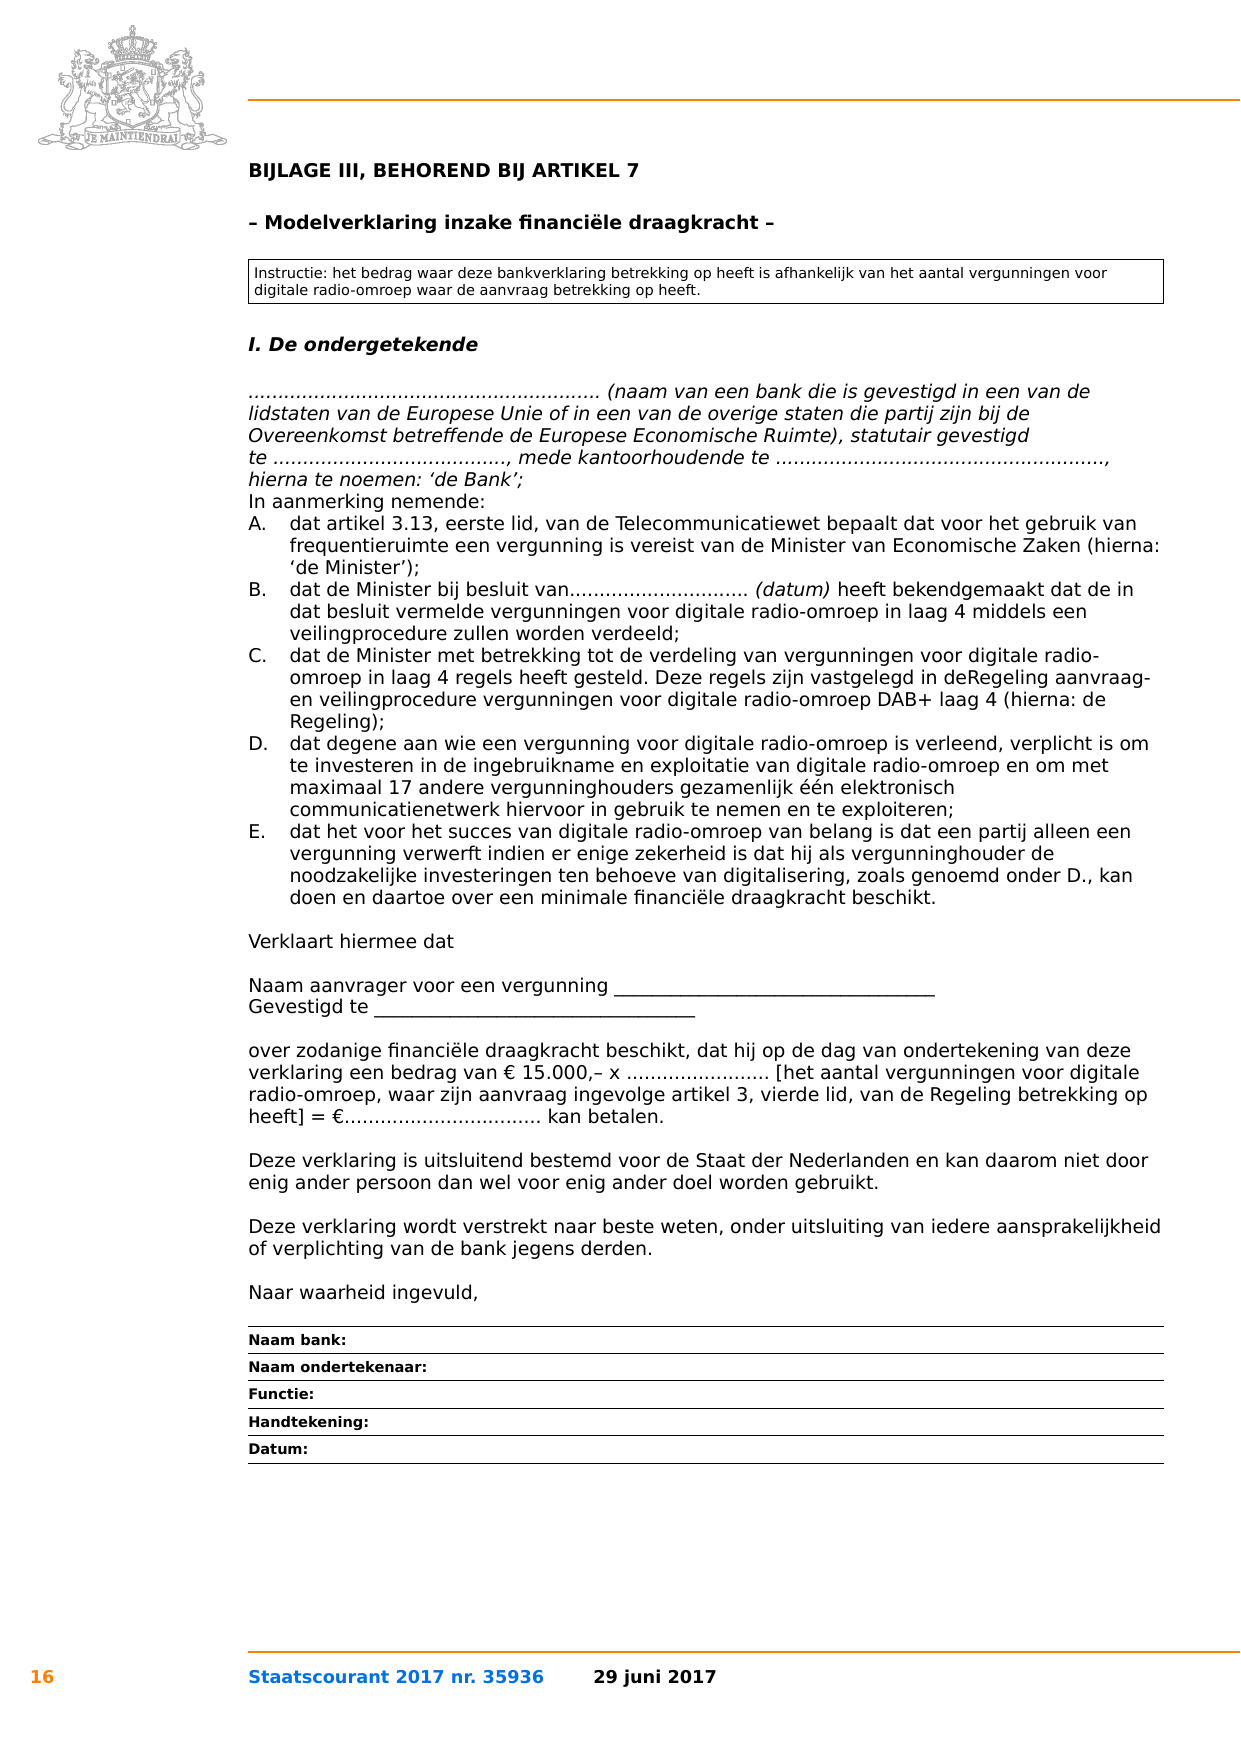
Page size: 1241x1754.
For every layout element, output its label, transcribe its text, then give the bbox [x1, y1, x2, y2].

text C. dat de Minister met betrekking tot de verdeling van vergunningen voor digitale radio-omroep in laag 4 regels heeft gesteld. Deze regels zijn vastgelegd in deRegeling aanvraag- en veilingprocedure vergunningen voor digitale radio-omroep DAB+ laag 4 (hierna: de Regeling); [248, 645, 1163, 733]
table_cell Functie: [248, 1381, 706, 1408]
picture [38, 25, 227, 150]
text Verklaart hiermee dat [248, 931, 1163, 953]
text Naar waarheid ingevuld, [248, 1282, 1163, 1304]
text B. dat de Minister bij besluit van.............................. (datum) heeft bekendgemaakt dat de in dat besluit vermelde vergunningen voor digitale radio-omroep in laag 4 middels een veilingprocedure zullen worden verdeeld; [248, 579, 1163, 645]
text Naam aanvrager voor een vergunning __________________________________ [248, 974, 1163, 996]
table_cell Naam ondertekenaar: [248, 1354, 706, 1380]
table_cell [706, 1409, 1163, 1435]
text over zodanige financiële draagkracht beschikt, dat hij op de dag van ondertekening van deze verklaring een bedrag van € 15.000,– x ........................ [het aantal vergunningen voor digitale radio-omroep, waar zijn aanvraag ingevolge artikel 3, vierde lid, van de Regeling betrekking op heeft] = €................................. kan betalen. [248, 1040, 1163, 1128]
text Deze verklaring is uitsluitend bestemd voor de Staat der Nederlanden en kan daarom niet door enig ander persoon dan wel voor enig ander doel worden gebruikt. [248, 1150, 1163, 1194]
text A. dat artikel 3.13, eerste lid, van de Telecommunicatiewet bepaalt dat voor het gebruik van frequentieruimte een vergunning is vereist van de Minister van Economische Zaken (hierna: ‘de Minister’); [248, 513, 1163, 579]
table_cell [706, 1381, 1163, 1408]
text Gevestigd te __________________________________ [248, 996, 1163, 1018]
subtitle – Modelverklaring inzake financiële draagkracht – [248, 212, 1163, 234]
subtitle BIJLAGE III, BEHOREND BIJ ARTIKEL 7 [248, 160, 1163, 182]
table_cell Datum: [248, 1436, 706, 1463]
text D. dat degene aan wie een vergunning voor digitale radio-omroep is verleend, verplicht is om te investeren in de ingebruikname en exploitatie van digitale radio-omroep en om met maximaal 17 andere vergunninghouders gezamenlijk één elektronisch communicatienetwerk hiervoor in gebruik te nemen en te exploiteren; [248, 733, 1163, 821]
text In aanmerking nemende: [248, 491, 1163, 513]
table_cell [706, 1436, 1163, 1463]
table_cell [706, 1354, 1163, 1380]
text Deze verklaring wordt verstrekt naar beste weten, onder uitsluiting van iedere aansprakelijkheid of verplichting van de bank jegens derden. [248, 1216, 1163, 1260]
text E. dat het voor het succes van digitale radio-omroep van belang is dat een partij alleen een vergunning verwerft indien er enige zekerheid is dat hij als vergunninghouder de noodzakelijke investeringen ten behoeve van digitalisering, zoals genoemd onder D., kan doen en daartoe over een minimale financiële draagkracht beschikt. [248, 821, 1163, 909]
table_cell Handtekening: [248, 1409, 706, 1435]
table_header Instructie: het bedrag waar deze bankverklaring betrekking op heeft is afhankelijk van het aantal vergunningen voor digitale radio-omroep waar de aanvraag betrekking op heeft. [249, 260, 1163, 303]
table_header Naam bank: [248, 1327, 706, 1353]
table_header [706, 1327, 1163, 1353]
subtitle I. De ondergetekende [248, 334, 1163, 356]
text ........................................................... (naam van een bank die is gevestigd in een van de lidstaten van de Europese Unie of in een van de overige staten die partij zijn bij de Overeenkomst betreffende de Europese Economische Ruimte), statutair gevestigd te ......................................., mede kantoorhoudende te ......................................................., hierna te noemen: ‘de Bank’; [248, 381, 1163, 491]
